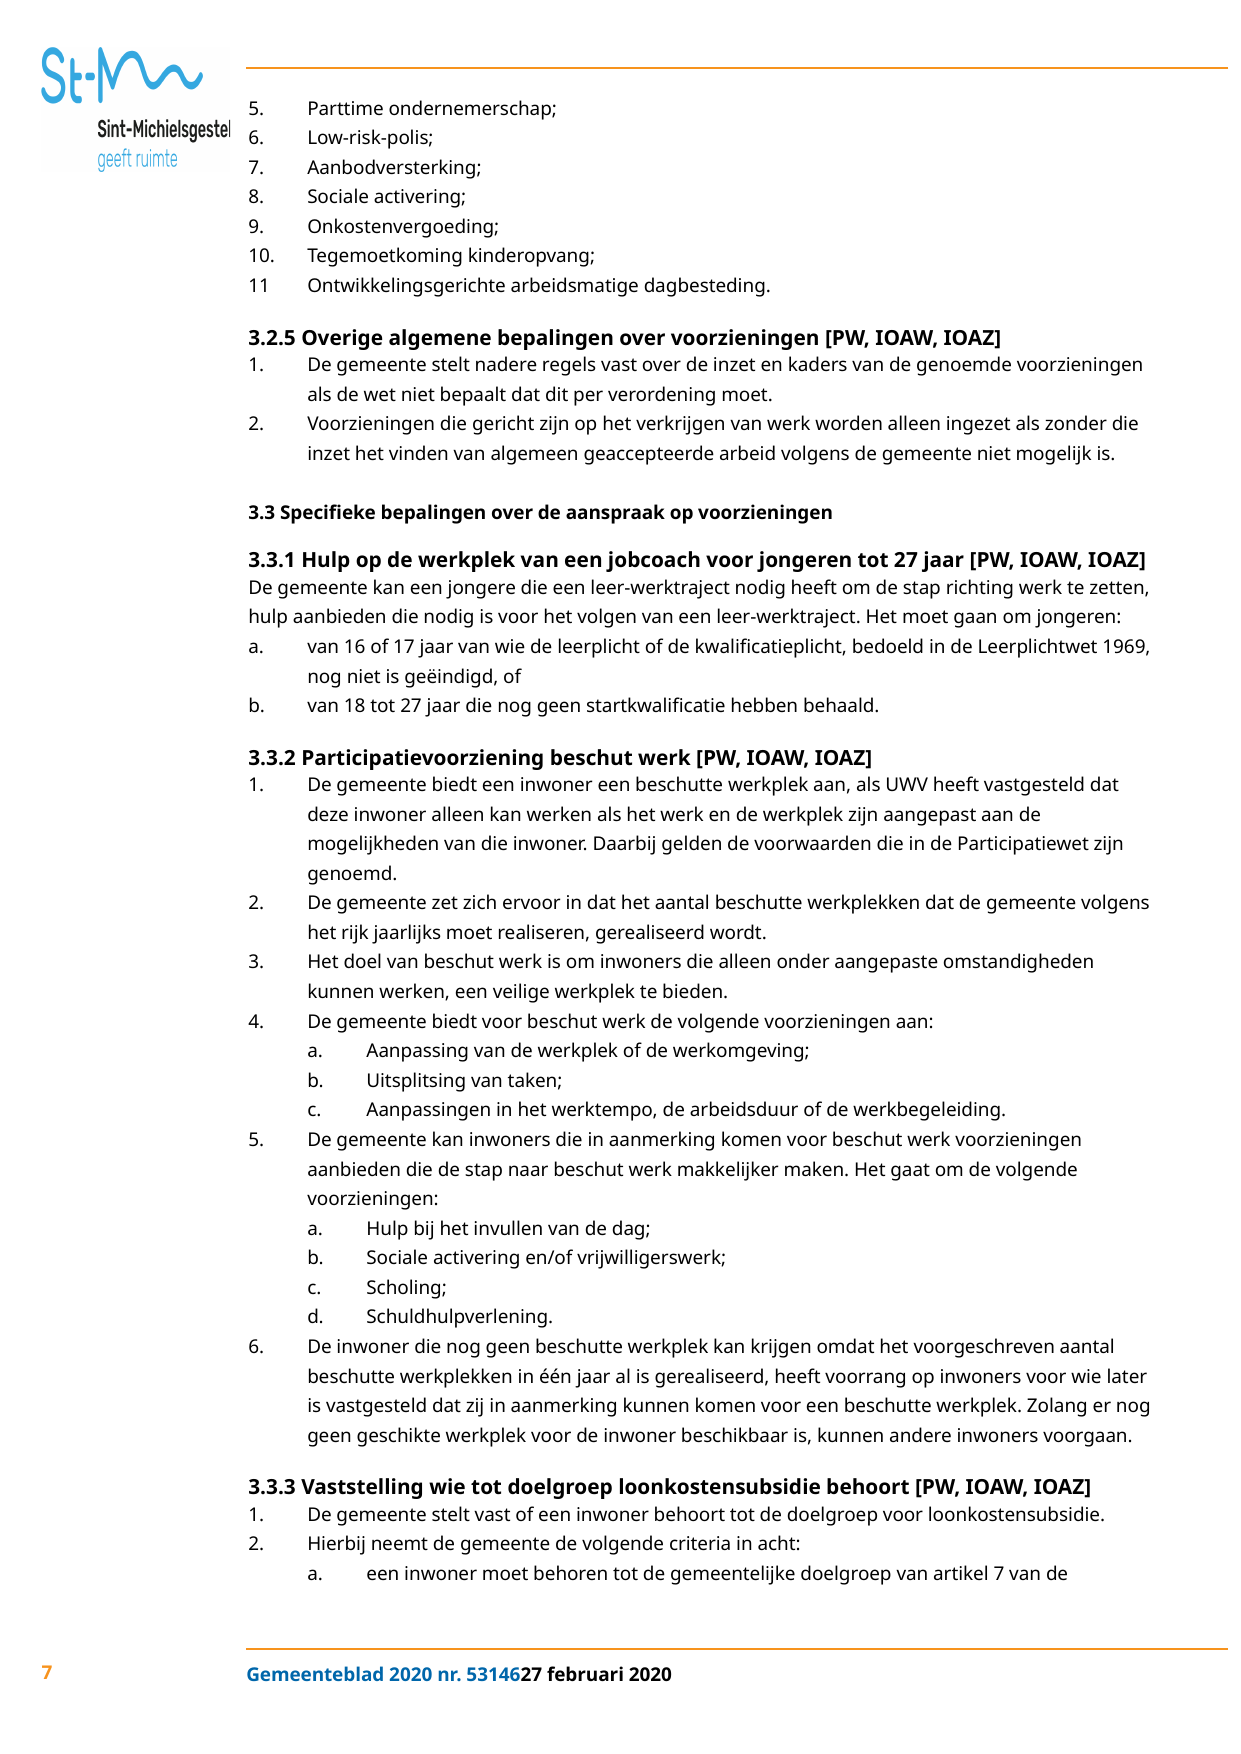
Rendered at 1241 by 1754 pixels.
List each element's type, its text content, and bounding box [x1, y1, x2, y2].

picture [41, 47, 231, 172]
text 3.3 Specifieke bepalingen over de aanspraak op voorzieningen [248, 499, 1152, 525]
list De gemeente stelt nadere regels vast over de inzet en kaders van de genoemde voorzieningen als de wet niet bepaalt dat dit per verordening moet. [248, 351, 1152, 406]
text 3.3.3 Vaststelling wie tot doelgroep loonkostensubsidie behoort [PW, IOAW, IOAZ] [248, 1472, 1152, 1501]
list Hulp bij het invullen van de dag; [307, 1215, 1152, 1241]
list Aanpassing van de werkplek of de werkomgeving; [307, 1037, 1152, 1063]
text De gemeente kan een jongere die een leer-werktraject nodig heeft om de stap richting werk te zetten, hulp aanbieden die nodig is voor het volgen van een leer-werktraject. Het moet gaan om jongeren: [248, 574, 1152, 629]
list Sociale activering en/of vrijwilligerswerk; [307, 1244, 1152, 1270]
list Hierbij neemt de gemeente de volgende criteria in acht: [248, 1531, 1152, 1556]
list Onkostenvergoeding; [248, 213, 1152, 239]
list De inwoner die nog geen beschutte werkplek kan krijgen omdat het voorgeschreven aantal beschutte werkplekken in één jaar al is gerealiseerd, heeft voorrang op inwoners voor wie later is vastgesteld dat zij in aanmerking kunnen komen voor een beschutte werkplek. Zolang er nog geen geschikte werkplek voor de inwoner beschikbaar is, kunnen andere inwoners voorgaan. [248, 1333, 1152, 1448]
list Scholing; [307, 1274, 1152, 1300]
list De gemeente biedt voor beschut werk de volgende voorzieningen aan: [248, 1008, 1152, 1034]
list Aanbodversterking; [248, 154, 1152, 180]
list Voorzieningen die gericht zijn op het verkrijgen van werk worden alleen ingezet als zonder die inzet het vinden van algemeen geaccepteerde arbeid volgens de gemeente niet mogelijk is. [248, 410, 1152, 466]
list De gemeente stelt vast of een inwoner behoort tot de doelgroep voor loonkostensubsidie. [248, 1501, 1152, 1527]
list De gemeente biedt een inwoner een beschutte werkplek aan, als UWV heeft vastgesteld dat deze inwoner alleen kan werken als het werk en de werkplek zijn aangepast aan de mogelijkheden van die inwoner. Daarbij gelden de voorwaarden die in de Participatiewet zijn genoemd. [248, 771, 1152, 886]
text 3.3.1 Hulp op de werkplek van een jobcoach voor jongeren tot 27 jaar [PW, IOAW, IOAZ] [248, 546, 1152, 574]
list De gemeente kan inwoners die in aanmerking komen voor beschut werk voorzieningen aanbieden die de stap naar beschut werk makkelijker maken. Het gaat om de volgende voorzieningen: [248, 1126, 1152, 1211]
list Het doel van beschut werk is om inwoners die alleen onder aangepaste omstandigheden kunnen werken, een veilige werkplek te bieden. [248, 949, 1152, 1004]
text 3.3.2 Participatievoorziening beschut werk [PW, IOAW, IOAZ] [248, 743, 1152, 771]
list van 18 tot 27 jaar die nog geen startkwalificatie hebben behaald. [248, 692, 1152, 718]
list Low-risk-polis; [248, 124, 1152, 150]
list De gemeente zet zich ervoor in dat het aantal beschutte werkplekken dat de gemeente volgens het rijk jaarlijks moet realiseren, gerealiseerd wordt. [248, 889, 1152, 945]
list Parttime ondernemerschap; [248, 95, 1152, 121]
list Sociale activering; [248, 183, 1152, 209]
list Aanpassingen in het werktempo, de arbeidsduur of de werkbegeleiding. [307, 1097, 1152, 1122]
list Tegemoetkoming kinderopvang; [248, 243, 1152, 268]
list Uitsplitsing van taken; [307, 1067, 1152, 1093]
list Ontwikkelingsgerichte arbeidsmatige dagbesteding. [248, 272, 1152, 298]
list een inwoner moet behoren tot de gemeentelijke doelgroep van artikel 7 van de [307, 1560, 1152, 1586]
list Schuldhulpverlening. [307, 1304, 1152, 1329]
list van 16 of 17 jaar van wie de leerplicht of de kwalificatieplicht, bedoeld in de Leerplichtwet 1969, nog niet is geëindigd, of [248, 633, 1152, 688]
text 3.2.5 Overige algemene bepalingen over voorzieningen [PW, IOAW, IOAZ] [248, 323, 1152, 351]
